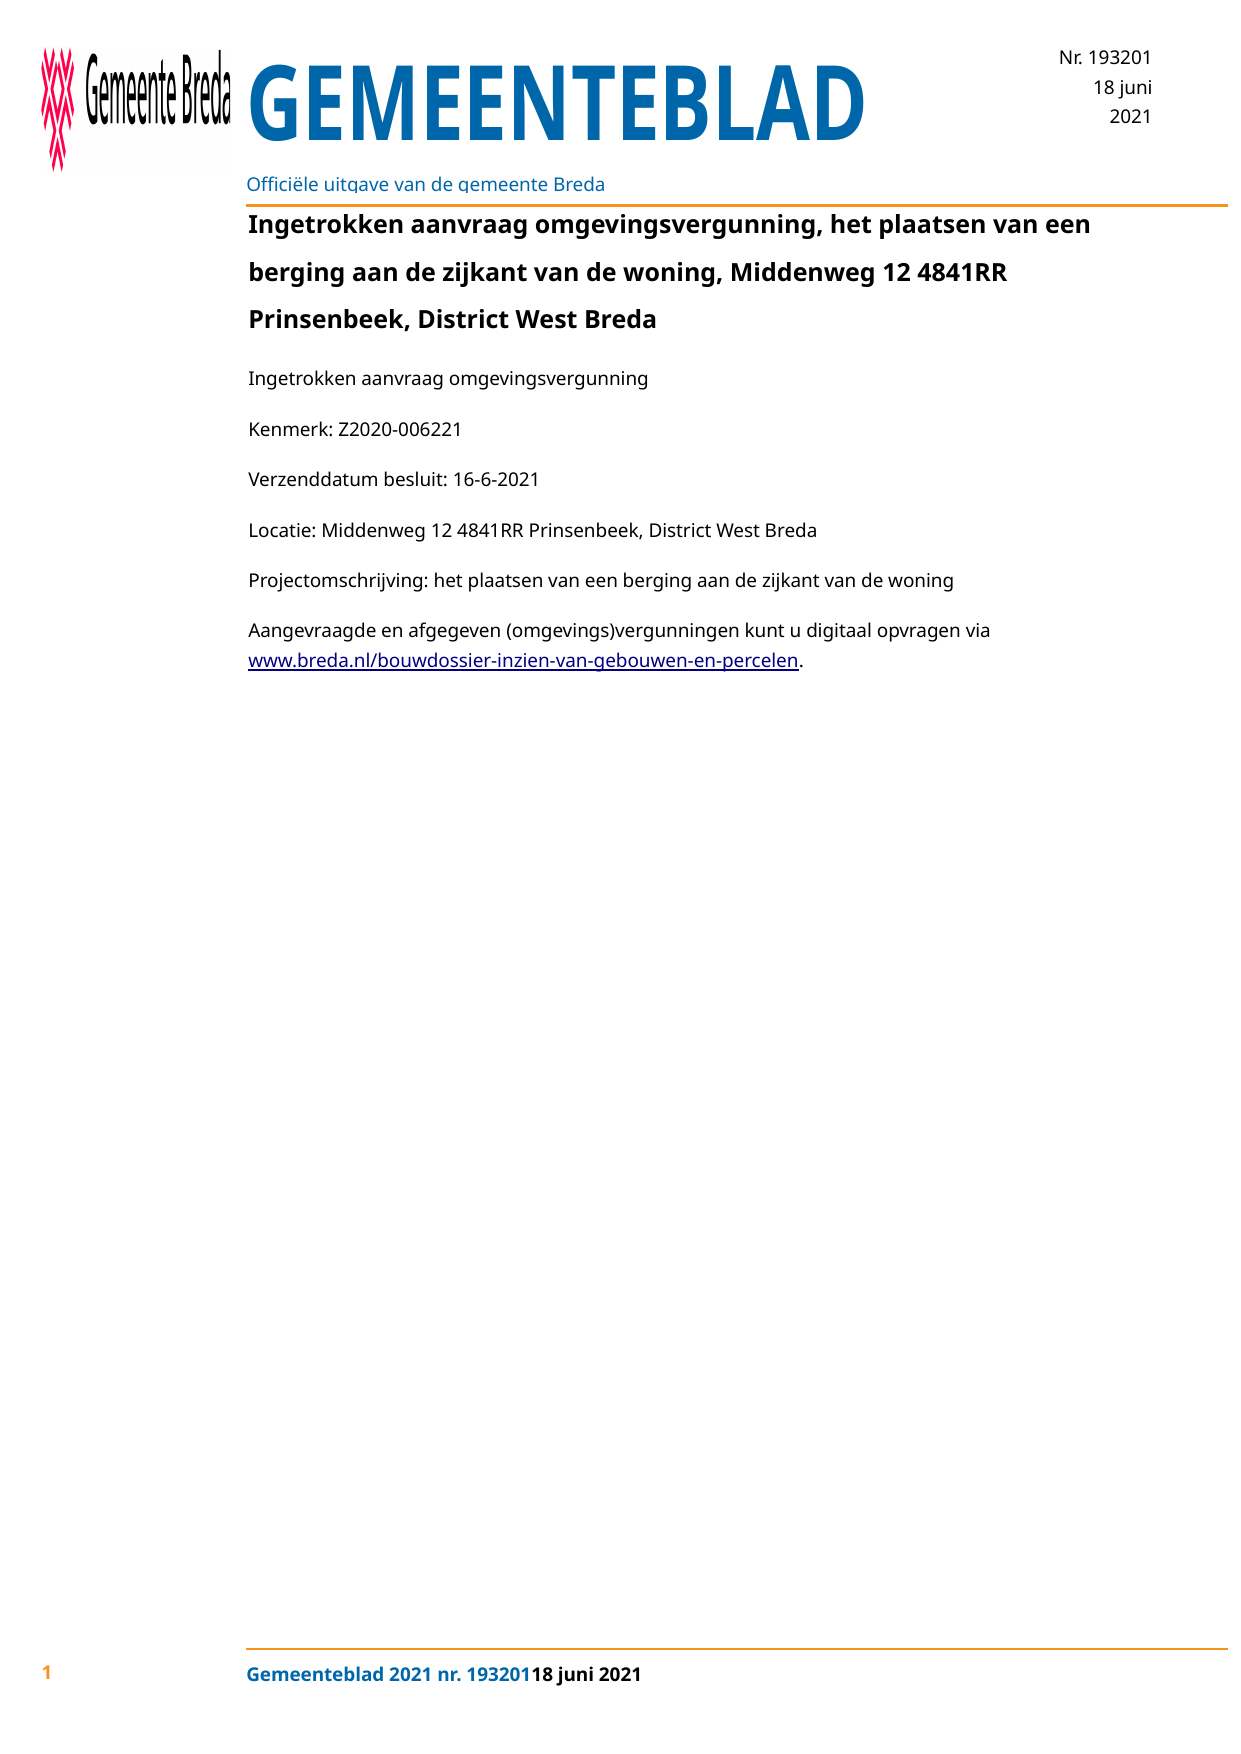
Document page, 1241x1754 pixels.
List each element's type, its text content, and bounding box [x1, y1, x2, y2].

text Projectomschrijving: het plaatsen van een berging aan de zijkant van de woning [248, 567, 1152, 593]
text Ingetrokken aanvraag omgevingsvergunning, het plaatsen van een berging aan de zijkant van de woning, Middenweg 12 4841RR Prinsenbeek, District West Breda [248, 207, 1152, 336]
picture [41, 47, 231, 172]
text Aangevraagde en afgegeven (omgevings)vergunningen kunt u digitaal opvragen via www.breda.nl/bouwdossier-inzien-van-gebouwen-en-percelen. [248, 618, 1152, 673]
text Locatie: Middenweg 12 4841RR Prinsenbeek, District West Breda [248, 517, 1152, 542]
text Verzenddatum besluit: 16-6-2021 [248, 466, 1152, 492]
text Ingetrokken aanvraag omgevingsvergunning [248, 366, 1152, 391]
text Kenmerk: Z2020-006221 [248, 416, 1152, 442]
